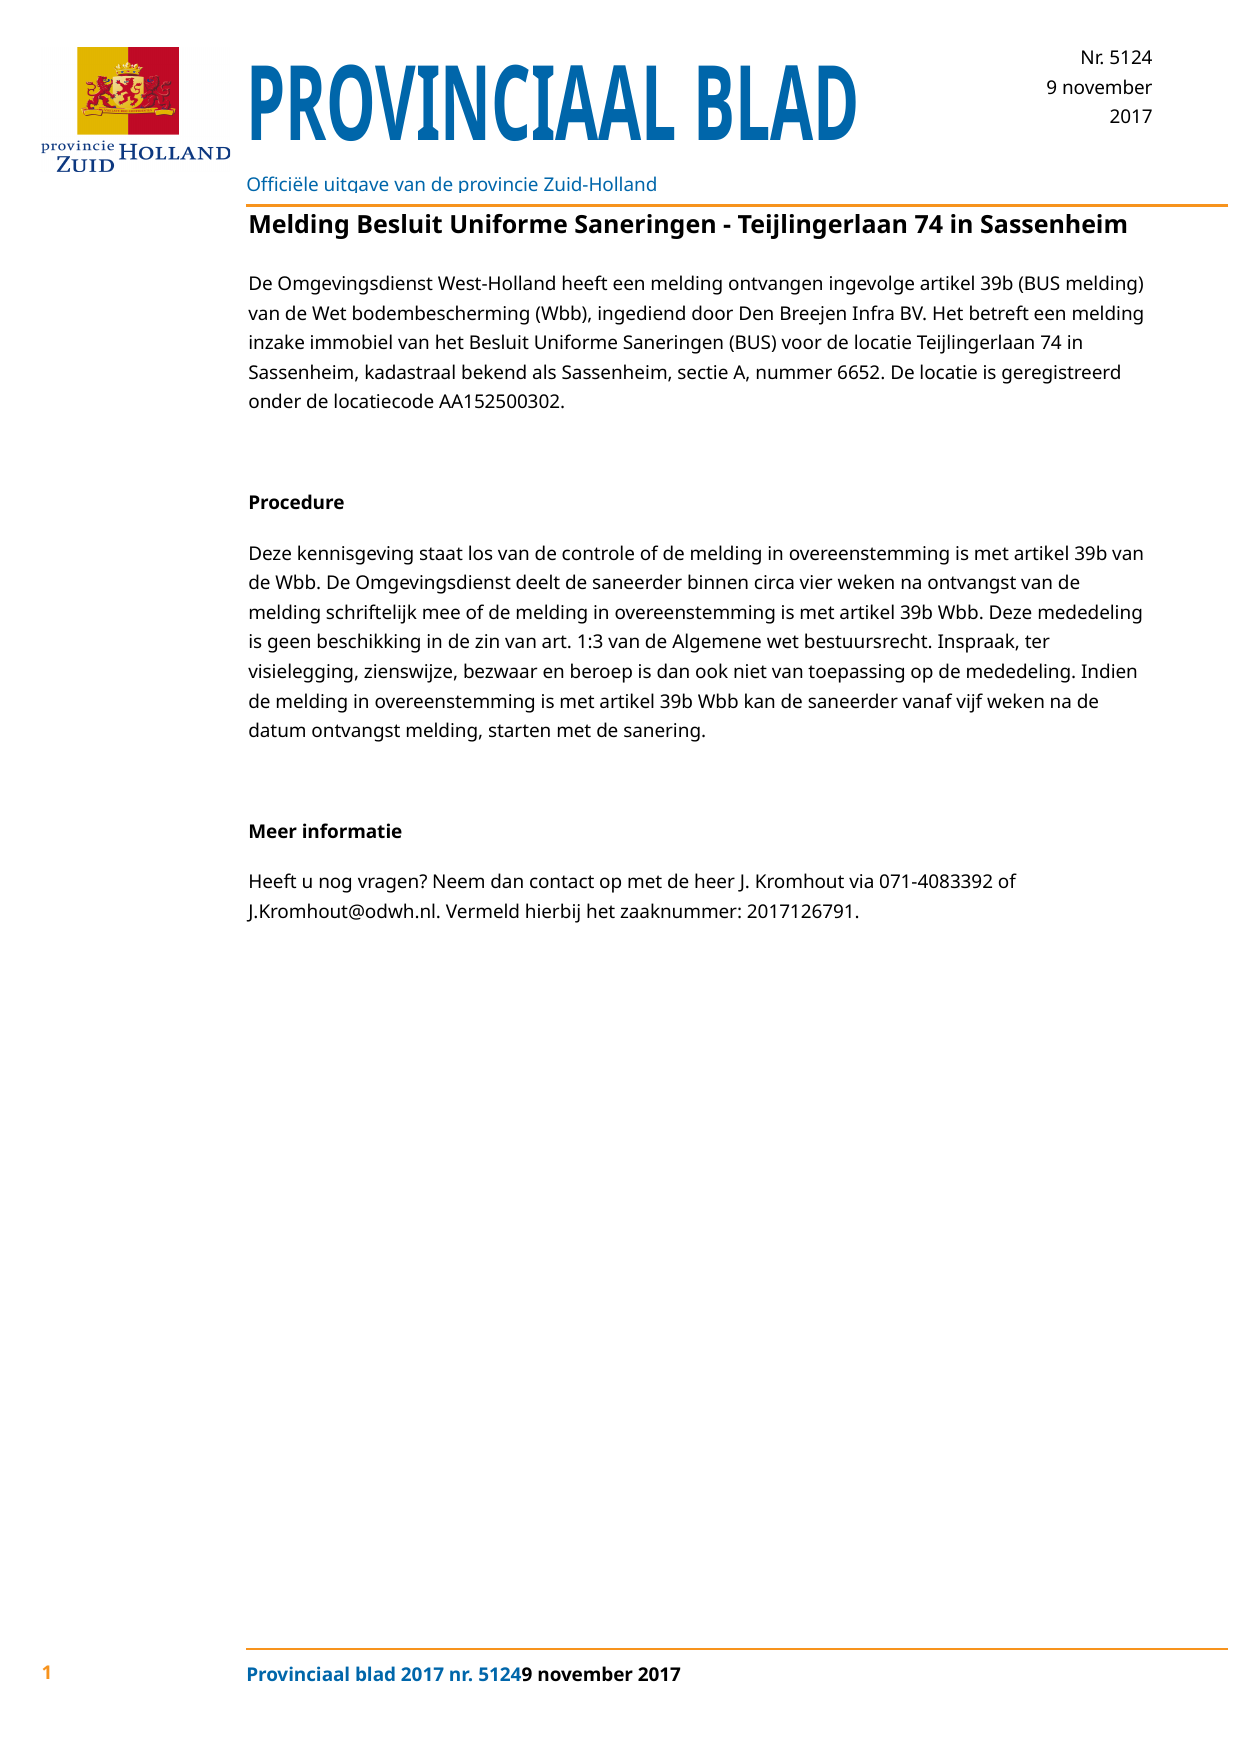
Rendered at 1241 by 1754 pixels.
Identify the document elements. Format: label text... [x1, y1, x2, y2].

text Deze kennisgeving staat los van de controle of de melding in overeenstemming is met artikel 39b van de Wbb. De Omgevingsdienst deelt de saneerder binnen circa vier weken na ontvangst van de melding schriftelijk mee of de melding in overeenstemming is met artikel 39b Wbb. Deze mededeling is geen beschikking in de zin van art. 1:3 van de Algemene wet bestuursrecht. Inspraak, ter visielegging, zienswijze, bezwaar en beroep is dan ook niet van toepassing op de mededeling. Indien de melding in overeenstemming is met artikel 39b Wbb kan de saneerder vanaf vijf weken na de datum ontvangst melding, starten met de sanering. [248, 540, 1152, 743]
text Meer informatie [248, 818, 1152, 844]
text Melding Besluit Uniforme Saneringen - Teijlingerlaan 74 in Sassenheim [248, 207, 1152, 241]
text De Omgevingsdienst West-Holland heeft een melding ontvangen ingevolge artikel 39b (BUS melding) van de Wet bodembescherming (Wbb), ingediend door Den Breejen Infra BV. Het betreft een melding inzake immobiel van het Besluit Uniforme Saneringen (BUS) voor de locatie Teijlingerlaan 74 in Sassenheim, kadastraal bekend als Sassenheim, sectie A, nummer 6652. De locatie is geregistreerd onder de locatiecode AA152500302. [248, 270, 1152, 414]
text Heeft u nog vragen? Neem dan contact op met de heer J. Kromhout via 071-4083392 of J.Kromhout@odwh.nl. Vermeld hierbij het zaaknummer: 2017126791. [248, 869, 1152, 924]
text Procedure [248, 489, 1152, 515]
picture [41, 47, 231, 172]
